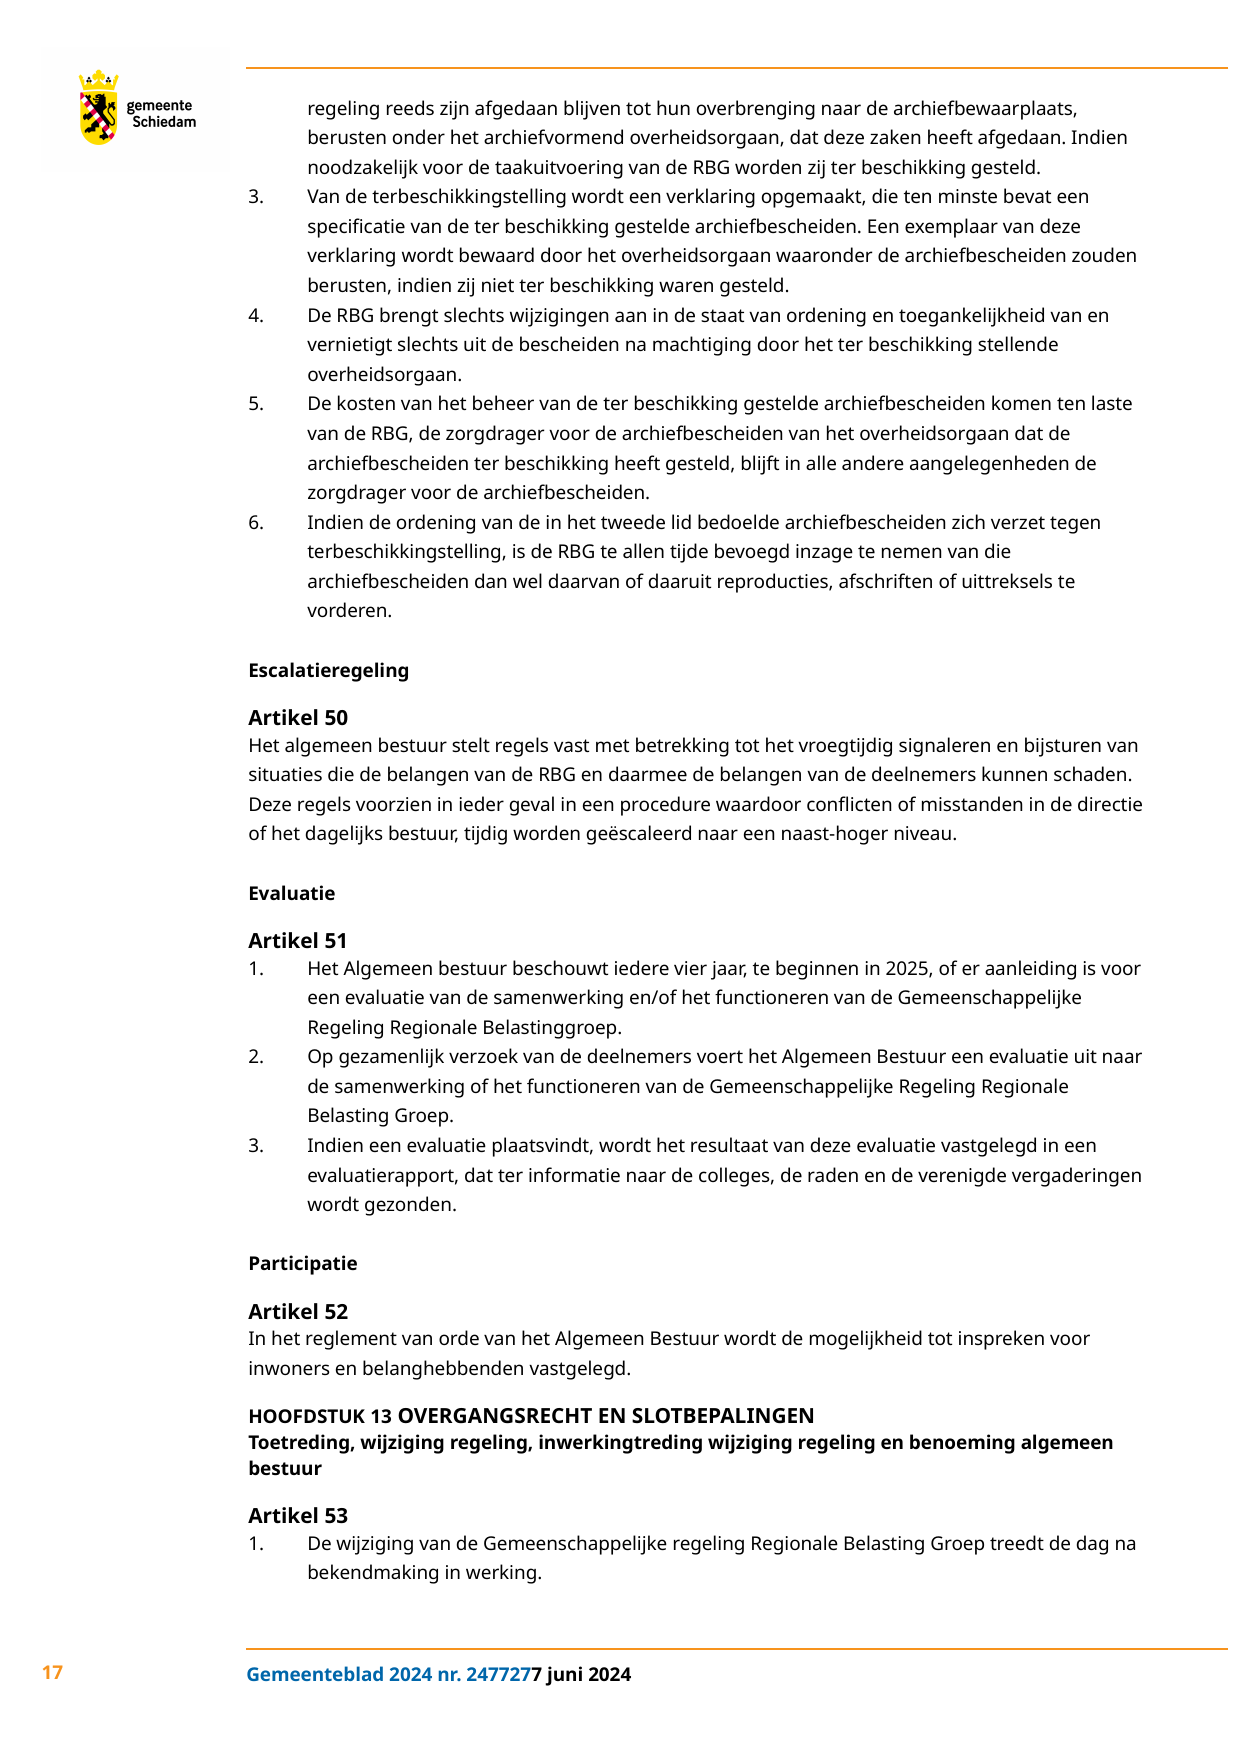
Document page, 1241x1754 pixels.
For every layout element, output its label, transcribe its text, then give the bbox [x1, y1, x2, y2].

text In het reglement van orde van het Algemeen Bestuur wordt de mogelijkheid tot inspreken voor inwoners en belanghebbenden vastgelegd. [248, 1326, 1152, 1381]
list Het Algemeen bestuur beschouwt iedere vier jaar, te beginnen in 2025, of er aanleiding is voor een evaluatie van de samenwerking en/of het functioneren van de Gemeenschappelijke Regeling Regionale Belastinggroep. [248, 955, 1152, 1040]
text HOOFDSTUK 13 OVERGANGSRECHT EN SLOTBEPALINGEN [248, 1401, 1152, 1429]
text Artikel 51 [248, 926, 1152, 955]
text Het algemeen bestuur stelt regels vast met betrekking tot het vroegtijdig signaleren en bijsturen van situaties die de belangen van de RBG en daarmee de belangen van de deelnemers kunnen schaden. Deze regels voorzien in ieder geval in een procedure waardoor conflicten of misstanden in de directie of het dagelijks bestuur, tijdig worden geëscaleerd naar een naast-hoger niveau. [248, 732, 1152, 846]
list Indien de ordening van de in het tweede lid bedoelde archiefbescheiden zich verzet tegen terbeschikkingstelling, is de RBG te allen tijde bevoegd inzage te nemen van die archiefbescheiden dan wel daarvan of daaruit reproducties, afschriften of uittreksels te vorderen. [248, 509, 1152, 623]
list Op gezamenlijk verzoek van de deelnemers voert het Algemeen Bestuur een evaluatie uit naar de samenwerking of het functioneren van de Gemeenschappelijke Regeling Regionale Belasting Groep. [248, 1043, 1152, 1128]
list De RBG brengt slechts wijzigingen aan in de staat van ordening en toegankelijkheid van en vernietigt slechts uit de bescheiden na machtiging door het ter beschikking stellende overheidsorgaan. [248, 302, 1152, 387]
text Artikel 53 [248, 1502, 1152, 1530]
list De kosten van het beheer van de ter beschikking gestelde archiefbescheiden komen ten laste van de RBG, de zorgdrager voor de archiefbescheiden van het overheidsorgaan dat de archiefbescheiden ter beschikking heeft gesteld, blijft in alle andere aangelegenheden de zorgdrager voor de archiefbescheiden. [248, 391, 1152, 505]
text Participatie [248, 1251, 1152, 1276]
picture [41, 47, 231, 172]
list De wijziging van de Gemeenschappelijke regeling Regionale Belasting Groep treedt de dag na bekendmaking in werking. [248, 1530, 1152, 1585]
list regeling reeds zijn afgedaan blijven tot hun overbrenging naar de archiefbewaarplaats, berusten onder het archiefvormend overheidsorgaan, dat deze zaken heeft afgedaan. Indien noodzakelijk voor de taakuitvoering van de RBG worden zij ter beschikking gesteld. [248, 95, 1152, 180]
text Artikel 52 [248, 1297, 1152, 1326]
text Escalatieregeling [248, 657, 1152, 683]
text Toetreding, wijziging regeling, inwerkingtreding wijziging regeling en benoeming algemeen bestuur [248, 1429, 1152, 1481]
list Indien een evaluatie plaatsvindt, wordt het resultaat van deze evaluatie vastgelegd in een evaluatierapport, dat ter informatie naar de colleges, de raden en de verenigde vergaderingen wordt gezonden. [248, 1132, 1152, 1217]
list Van de terbeschikkingstelling wordt een verklaring opgemaakt, die ten minste bevat een specificatie van de ter beschikking gestelde archiefbescheiden. Een exemplaar van deze verklaring wordt bewaard door het overheidsorgaan waaronder de archiefbescheiden zouden berusten, indien zij niet ter beschikking waren gesteld. [248, 183, 1152, 298]
text Artikel 50 [248, 703, 1152, 732]
text Evaluatie [248, 880, 1152, 906]
